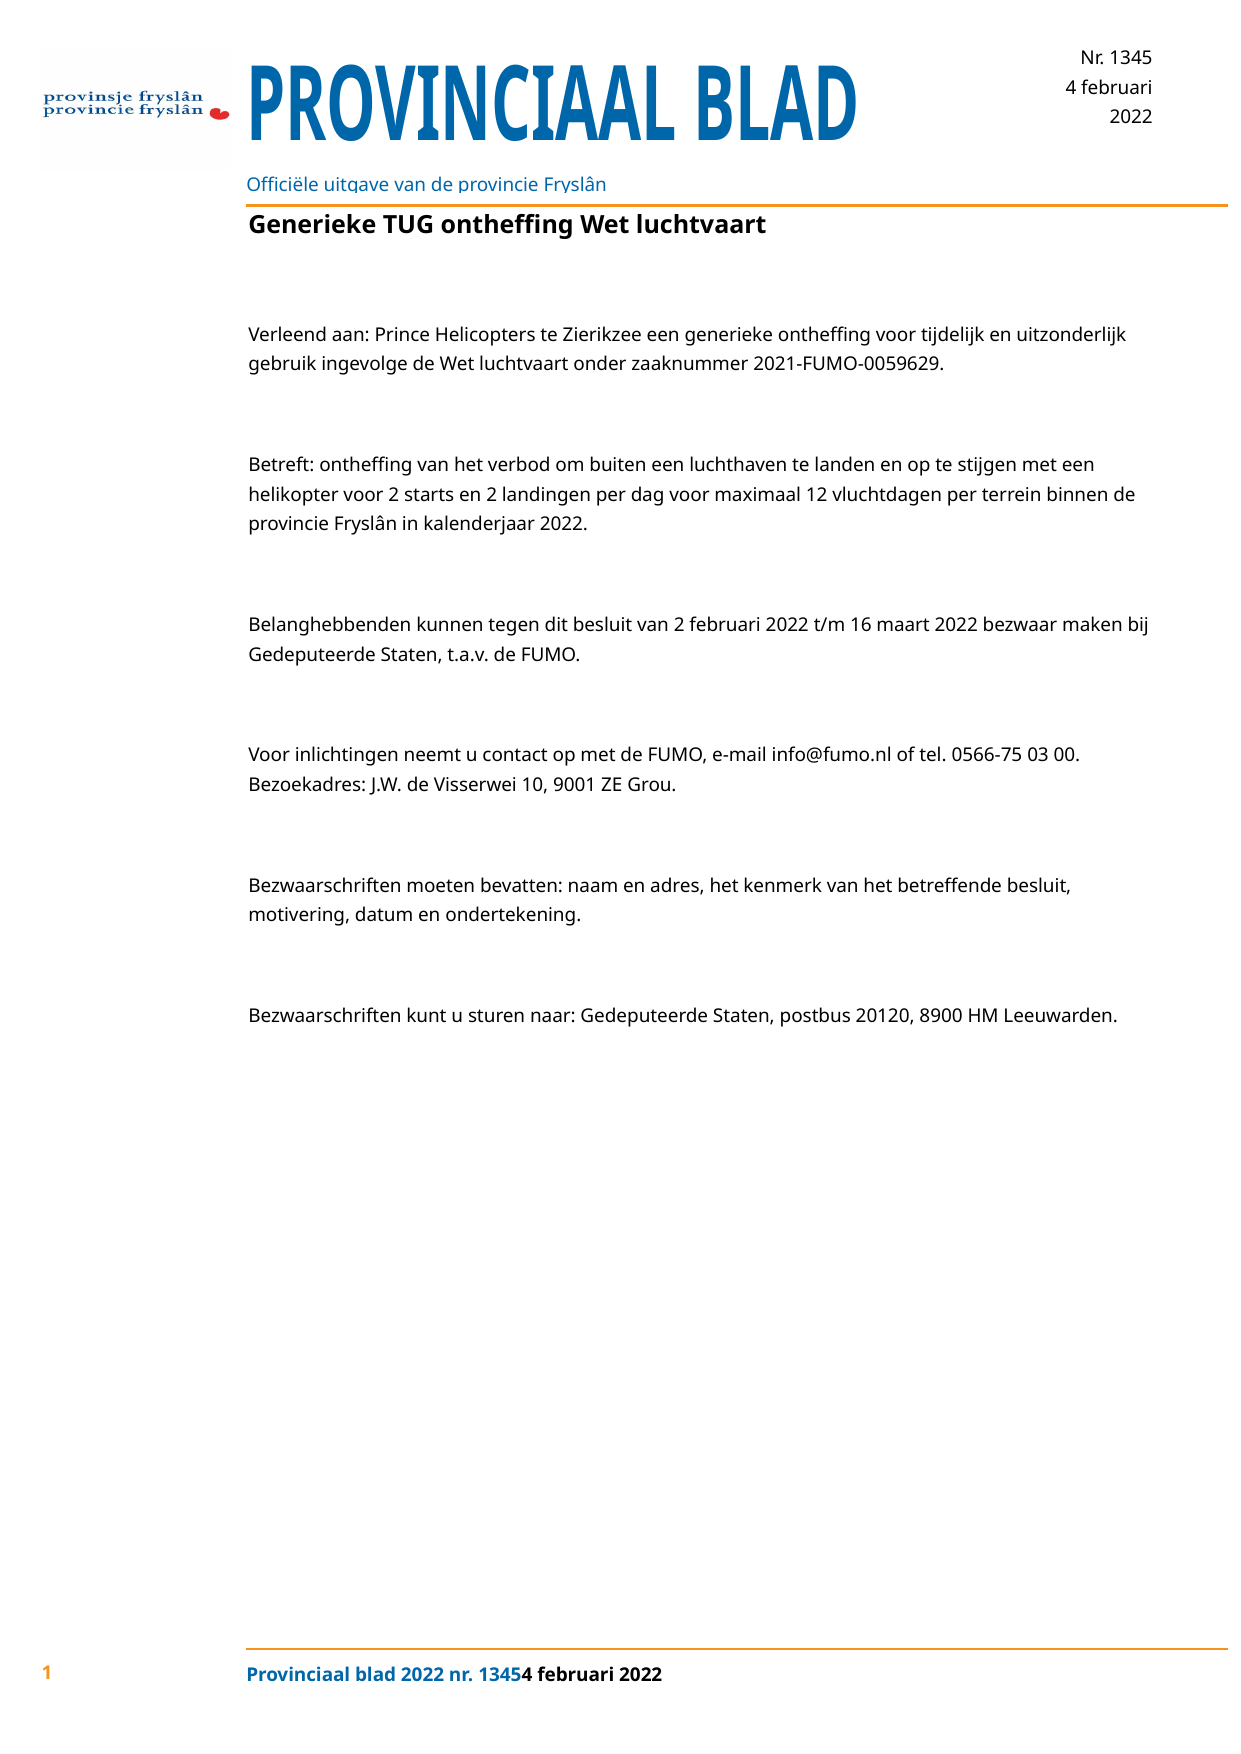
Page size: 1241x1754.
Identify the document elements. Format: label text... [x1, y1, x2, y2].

text Betreft: ontheffing van het verbod om buiten een luchthaven te landen en op te stijgen met een helikopter voor 2 starts en 2 landingen per dag voor maximaal 12 vluchtdagen per terrein binnen de provincie Fryslân in kalenderjaar 2022. [248, 451, 1152, 536]
text Voor inlichtingen neemt u contact op met de FUMO, e-mail info@fumo.nl of tel. 0566-75 03 00. Bezoekadres: J.W. de Visserwei 10, 9001 ZE Grou. [248, 742, 1152, 797]
picture [41, 47, 231, 172]
text Bezwaarschriften kunt u sturen naar: Gedeputeerde Staten, postbus 20120, 8900 HM Leeuwarden. [248, 1002, 1152, 1028]
text Generieke TUG ontheffing Wet luchtvaart [248, 207, 1152, 241]
text Bezwaarschriften moeten bevatten: naam en adres, het kenmerk van het betreffende besluit, motivering, datum en ondertekening. [248, 872, 1152, 927]
text Verleend aan: Prince Helicopters te Zierikzee een generieke ontheffing voor tijdelijk en uitzonderlijk gebruik ingevolge de Wet luchtvaart onder zaaknummer 2021-FUMO-0059629. [248, 321, 1152, 376]
text Belanghebbenden kunnen tegen dit besluit van 2 februari 2022 t/m 16 maart 2022 bezwaar maken bij Gedeputeerde Staten, t.a.v. de FUMO. [248, 611, 1152, 666]
